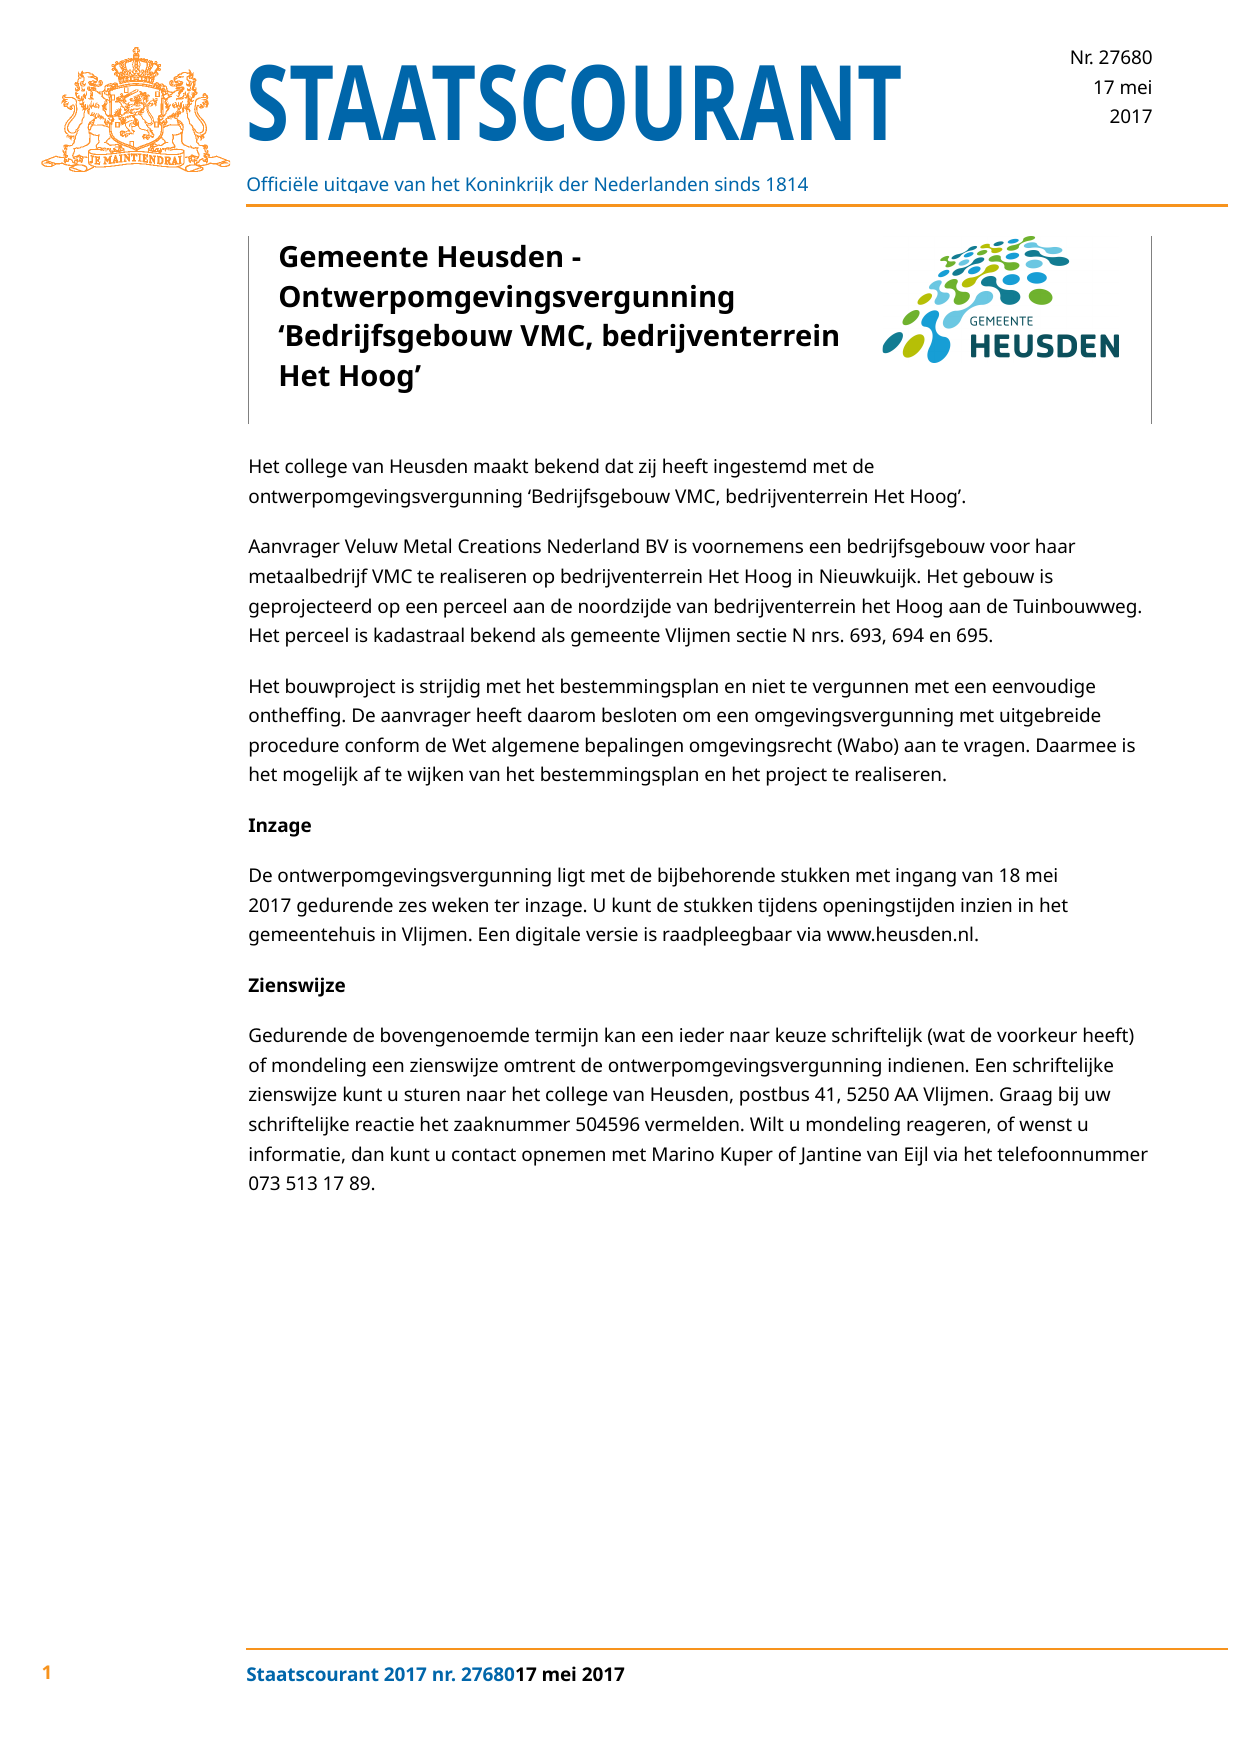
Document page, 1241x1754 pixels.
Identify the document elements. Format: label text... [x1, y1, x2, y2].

text De ontwerpomgevingsvergunning ligt met de bijbehorende stukken met ingang van 18 mei 2017 gedurende zes weken ter inzage. U kunt de stukken tijdens openingstijden inzien in het gemeentehuis in Vlijmen. Een digitale versie is raadpleegbaar via www.heusden.nl. [248, 862, 1152, 947]
text Aanvrager Veluw Metal Creations Nederland BV is voornemens een bedrijfsgebouw voor haar metaalbedrijf VMC te realiseren op bedrijventerrein Het Hoog in Nieuwkuijk. Het gebouw is geprojecteerd op een perceel aan de noordzijde van bedrijventerrein het Hoog aan de Tuinbouwweg. Het perceel is kadastraal bekend als gemeente Vlijmen sectie N nrs. 693, 694 en 695. [248, 534, 1152, 648]
text Zienswijze [248, 972, 1152, 998]
table_header [850, 236, 1151, 424]
text Inzage [248, 812, 1152, 838]
picture [882, 236, 1119, 363]
text Het college van Heusden maakt bekend dat zij heeft ingestemd met de ontwerpomgevingsvergunning ‘Bedrijfsgebouw VMC, bedrijventerrein Het Hoog’. [248, 454, 1152, 509]
text Gedurende de bovengenoemde termijn kan een ieder naar keuze schriftelijk (wat de voorkeur heeft) of mondeling een zienswijze omtrent de ontwerpomgevingsvergunning indienen. Een schriftelijke zienswijze kunt u sturen naar het college van Heusden, postbus 41, 5250 AA Vlijmen. Graag bij uw schriftelijke reactie het zaaknummer 504596 vermelden. Wilt u mondeling reageren, of wenst u informatie, dan kunt u contact opnemen met Marino Kuper of Jantine van Eijl via het telefoonnummer 073 513 17 89. [248, 1022, 1152, 1196]
text Het bouwproject is strijdig met het bestemmingsplan en niet te vergunnen met een eenvoudige ontheffing. De aanvrager heeft daarom besloten om een omgevingsvergunning met uitgebreide procedure conform de Wet algemene bepalingen omgevingsrecht (Wabo) aan te vragen. Daarmee is het mogelijk af te wijken van het bestemmingsplan en het project te realiseren. [248, 673, 1152, 787]
picture [41, 47, 231, 172]
table_header Gemeente Heusden - Ontwerpomgevingsvergunning ‘Bedrijfsgebouw VMC, bedrijventerrein Het Hoog’ [249, 236, 850, 424]
